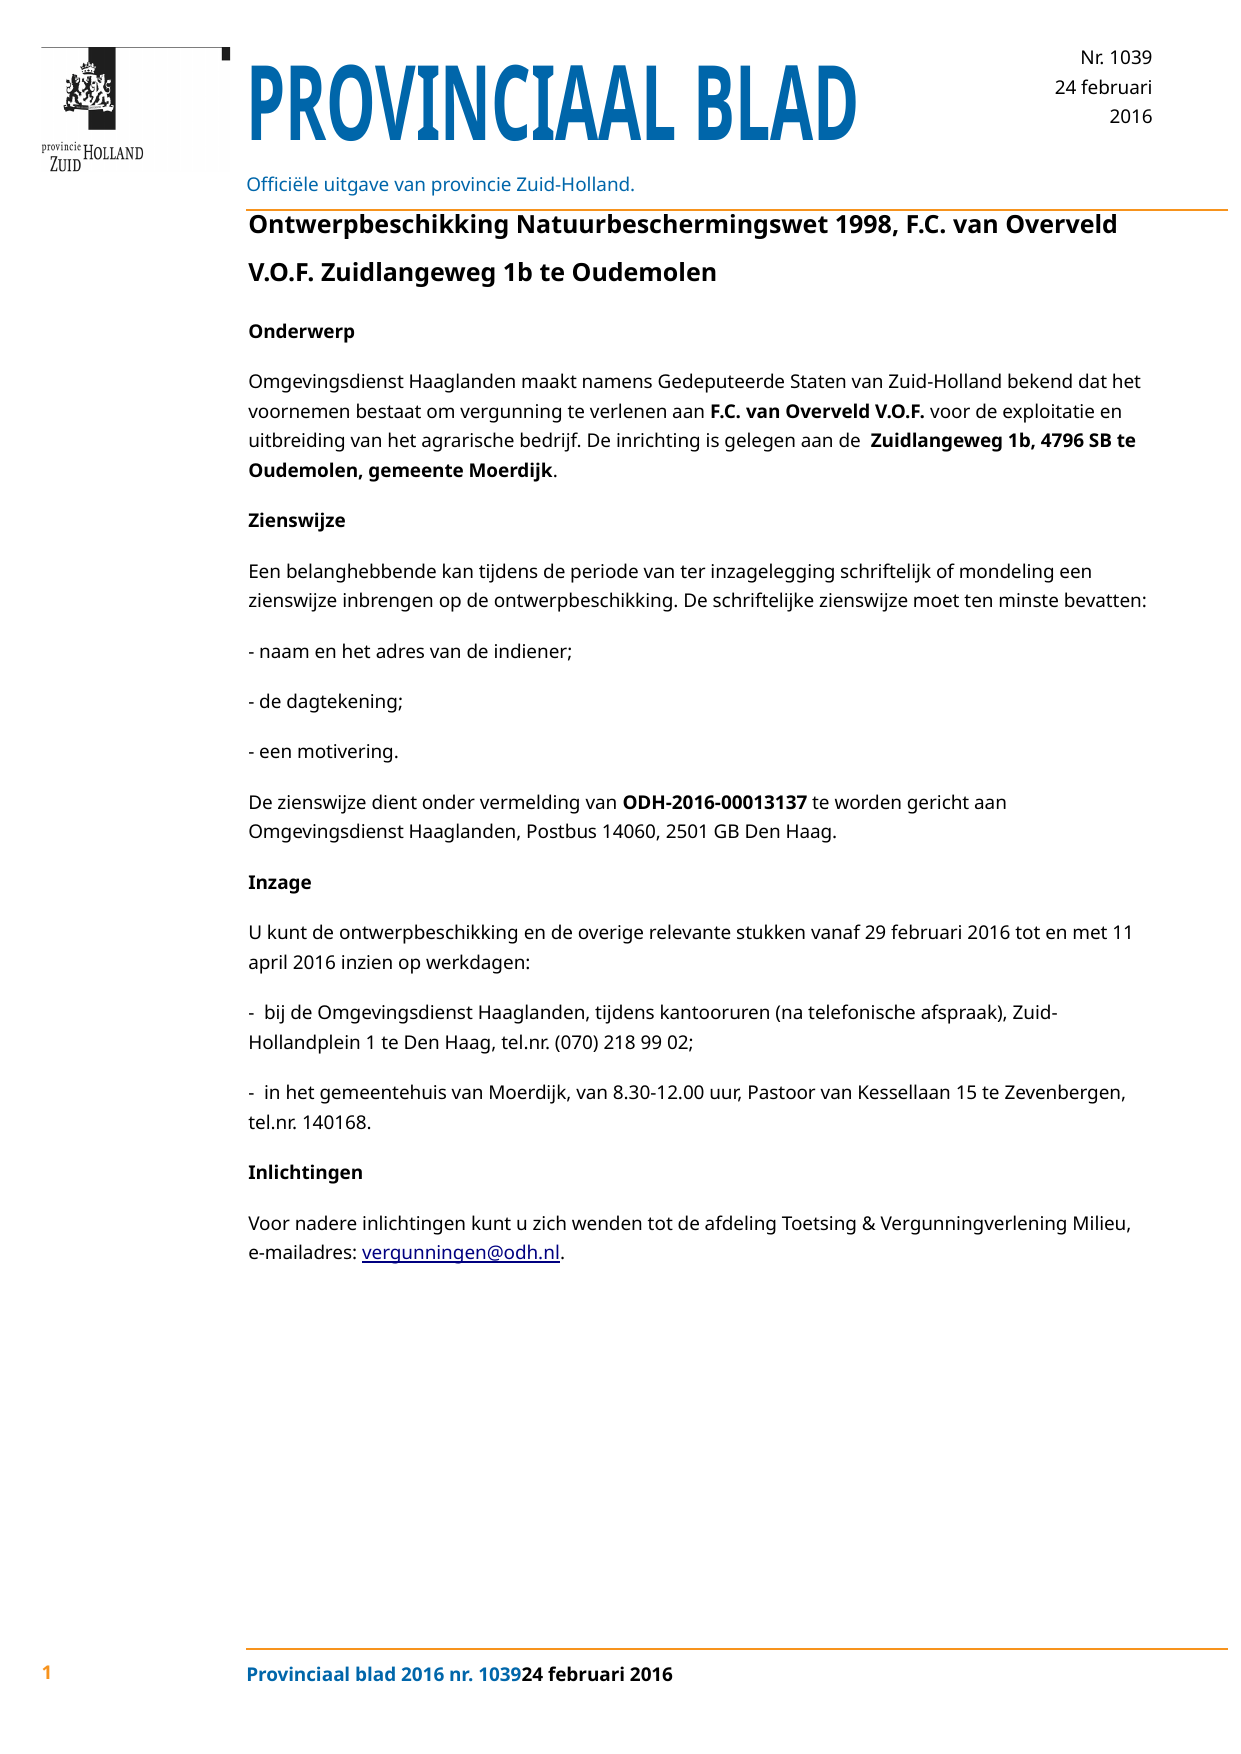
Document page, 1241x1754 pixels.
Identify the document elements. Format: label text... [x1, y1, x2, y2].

text Onderwerp [248, 318, 1152, 344]
text De zienswijze dient onder vermelding van ODH-2016-00013137 te worden gericht aan Omgevingsdienst Haaglanden, Postbus 14060, 2501 GB Den Haag. [248, 789, 1152, 844]
text Omgevingsdienst Haaglanden maakt namens Gedeputeerde Staten van Zuid-Holland bekend dat het voornemen bestaat om vergunning te verlenen aan F.C. van Overveld V.O.F. voor de exploitatie en uitbreiding van het agrarische bedrijf. De inrichting is gelegen aan de Zuidlangeweg 1b, 4796 SB te Oudemolen, gemeente Moerdijk. [248, 368, 1152, 483]
text Een belanghebbende kan tijdens de periode van ter inzagelegging schriftelijk of mondeling een zienswijze inbrengen op de ontwerpbeschikking. De schriftelijke zienswijze moet ten minste bevatten: [248, 558, 1152, 613]
text - in het gemeentehuis van Moerdijk, van 8.30-12.00 uur, Pastoor van Kessellaan 15 te Zevenbergen, tel.nr. 140168. [248, 1079, 1152, 1135]
text Voor nadere inlichtingen kunt u zich wenden tot de afdeling Toetsing & Vergunningverlening Milieu, e-mailadres: vergunningen@odh.nl. [248, 1210, 1152, 1265]
text Ontwerpbeschikking Natuurbeschermingswet 1998, F.C. van Overveld V.O.F. Zuidlangeweg 1b te Oudemolen [248, 211, 1152, 288]
text - naam en het adres van de indiener; [248, 638, 1152, 664]
text - bij de Omgevingsdienst Haaglanden, tijdens kantooruren (na telefonische afspraak), Zuid-Hollandplein 1 te Den Haag, tel.nr. (070) 218 99 02; [248, 999, 1152, 1055]
text Inzage [248, 869, 1152, 895]
text Inlichtingen [248, 1159, 1152, 1185]
text - de dagtekening; [248, 688, 1152, 714]
text U kunt de ontwerpbeschikking en de overige relevante stukken vanaf 29 februari 2016 tot en met 11 april 2016 inzien op werkdagen: [248, 919, 1152, 975]
picture [41, 47, 231, 172]
text - een motivering. [248, 739, 1152, 764]
text Zienswijze [248, 507, 1152, 533]
